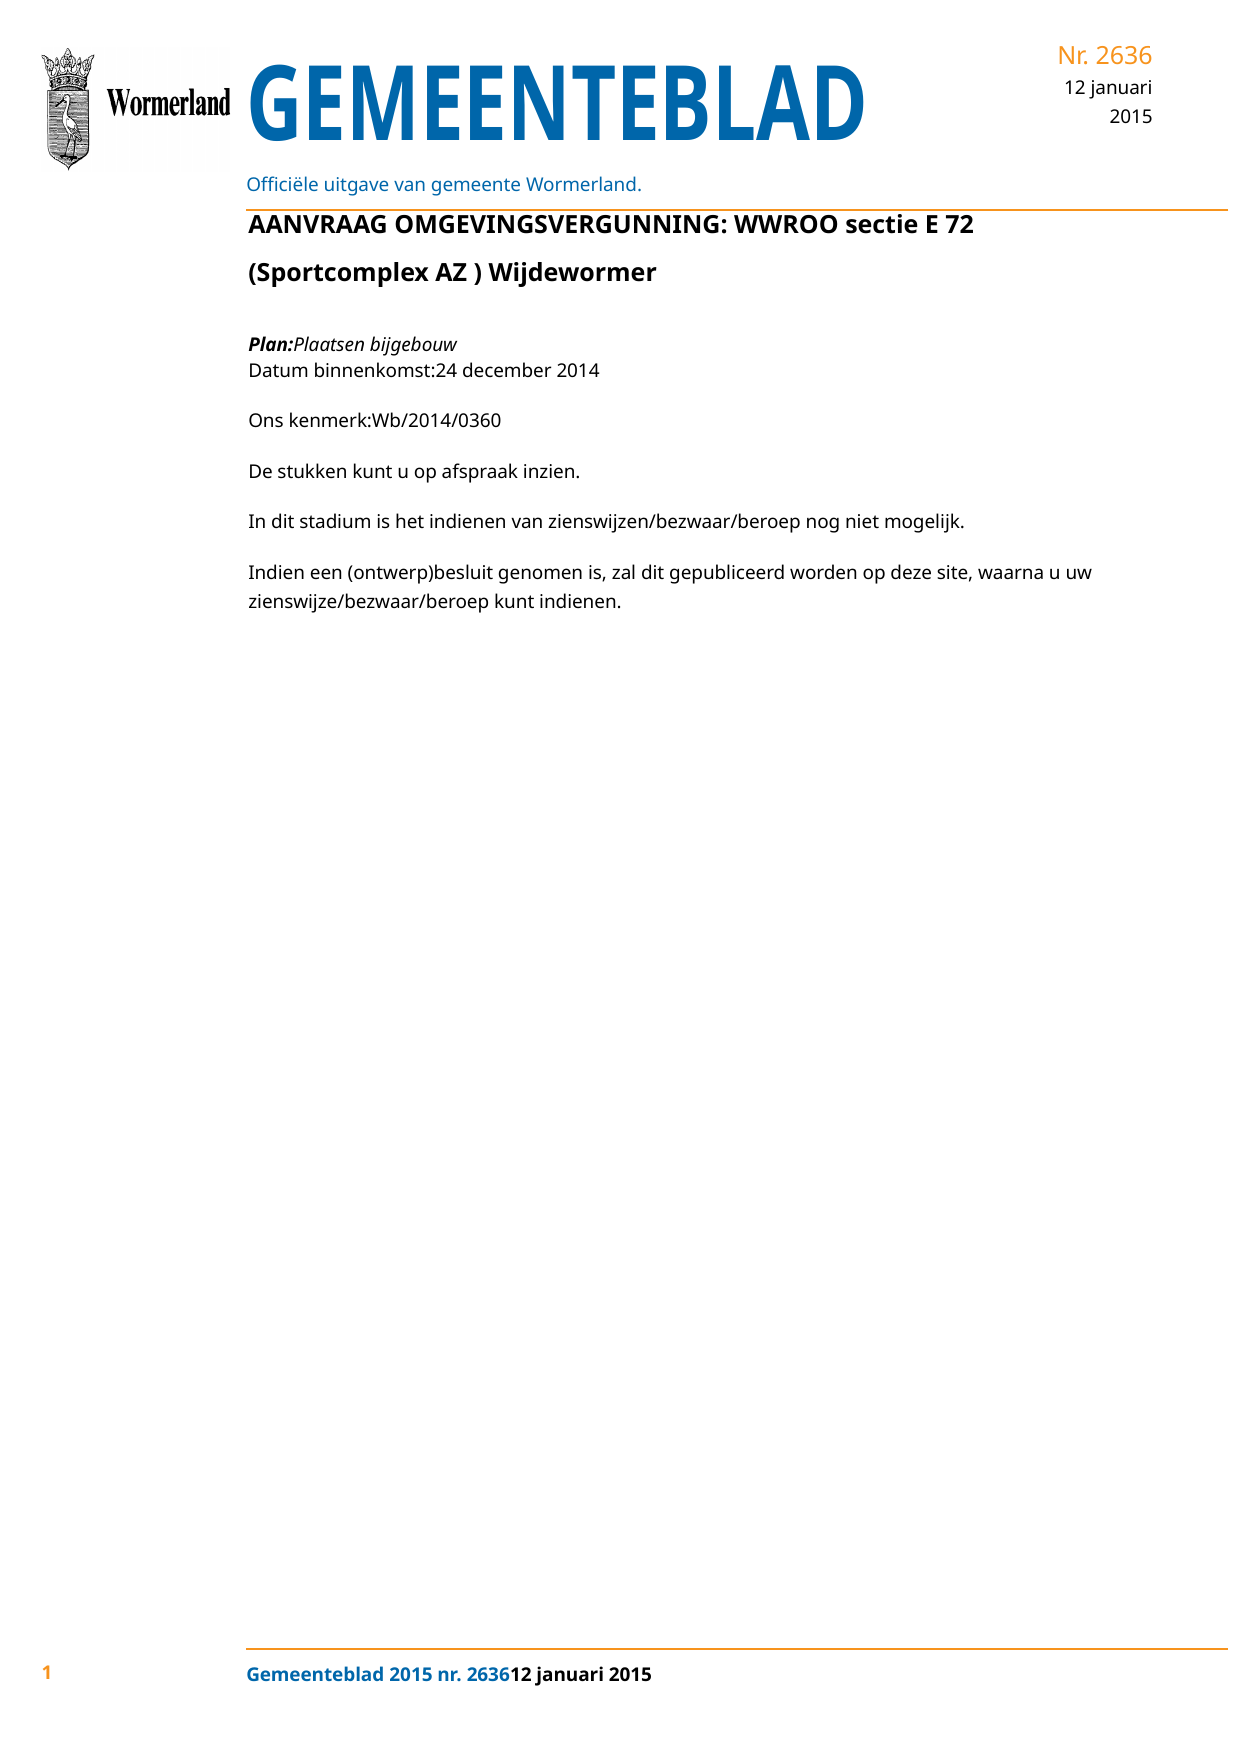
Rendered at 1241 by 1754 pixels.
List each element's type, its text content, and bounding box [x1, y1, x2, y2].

text Plan:Plaatsen bijgebouw [248, 331, 1152, 357]
picture [41, 47, 231, 172]
text De stukken kunt u op afspraak inzien. [248, 458, 1152, 484]
text AANVRAAG OMGEVINGSVERGUNNING: WWROO sectie E 72 (Sportcomplex AZ ) Wijdewormer [248, 211, 1152, 288]
text In dit stadium is het indienen van zienswijzen/bezwaar/beroep nog niet mogelijk. [248, 508, 1152, 534]
text Indien een (ontwerp)besluit genomen is, zal dit gepubliceerd worden op deze site, waarna u uw zienswijze/bezwaar/beroep kunt indienen. [248, 559, 1152, 614]
text Ons kenmerk:Wb/2014/0360 [248, 408, 1152, 433]
text Datum binnenkomst:24 december 2014 [248, 357, 1152, 383]
